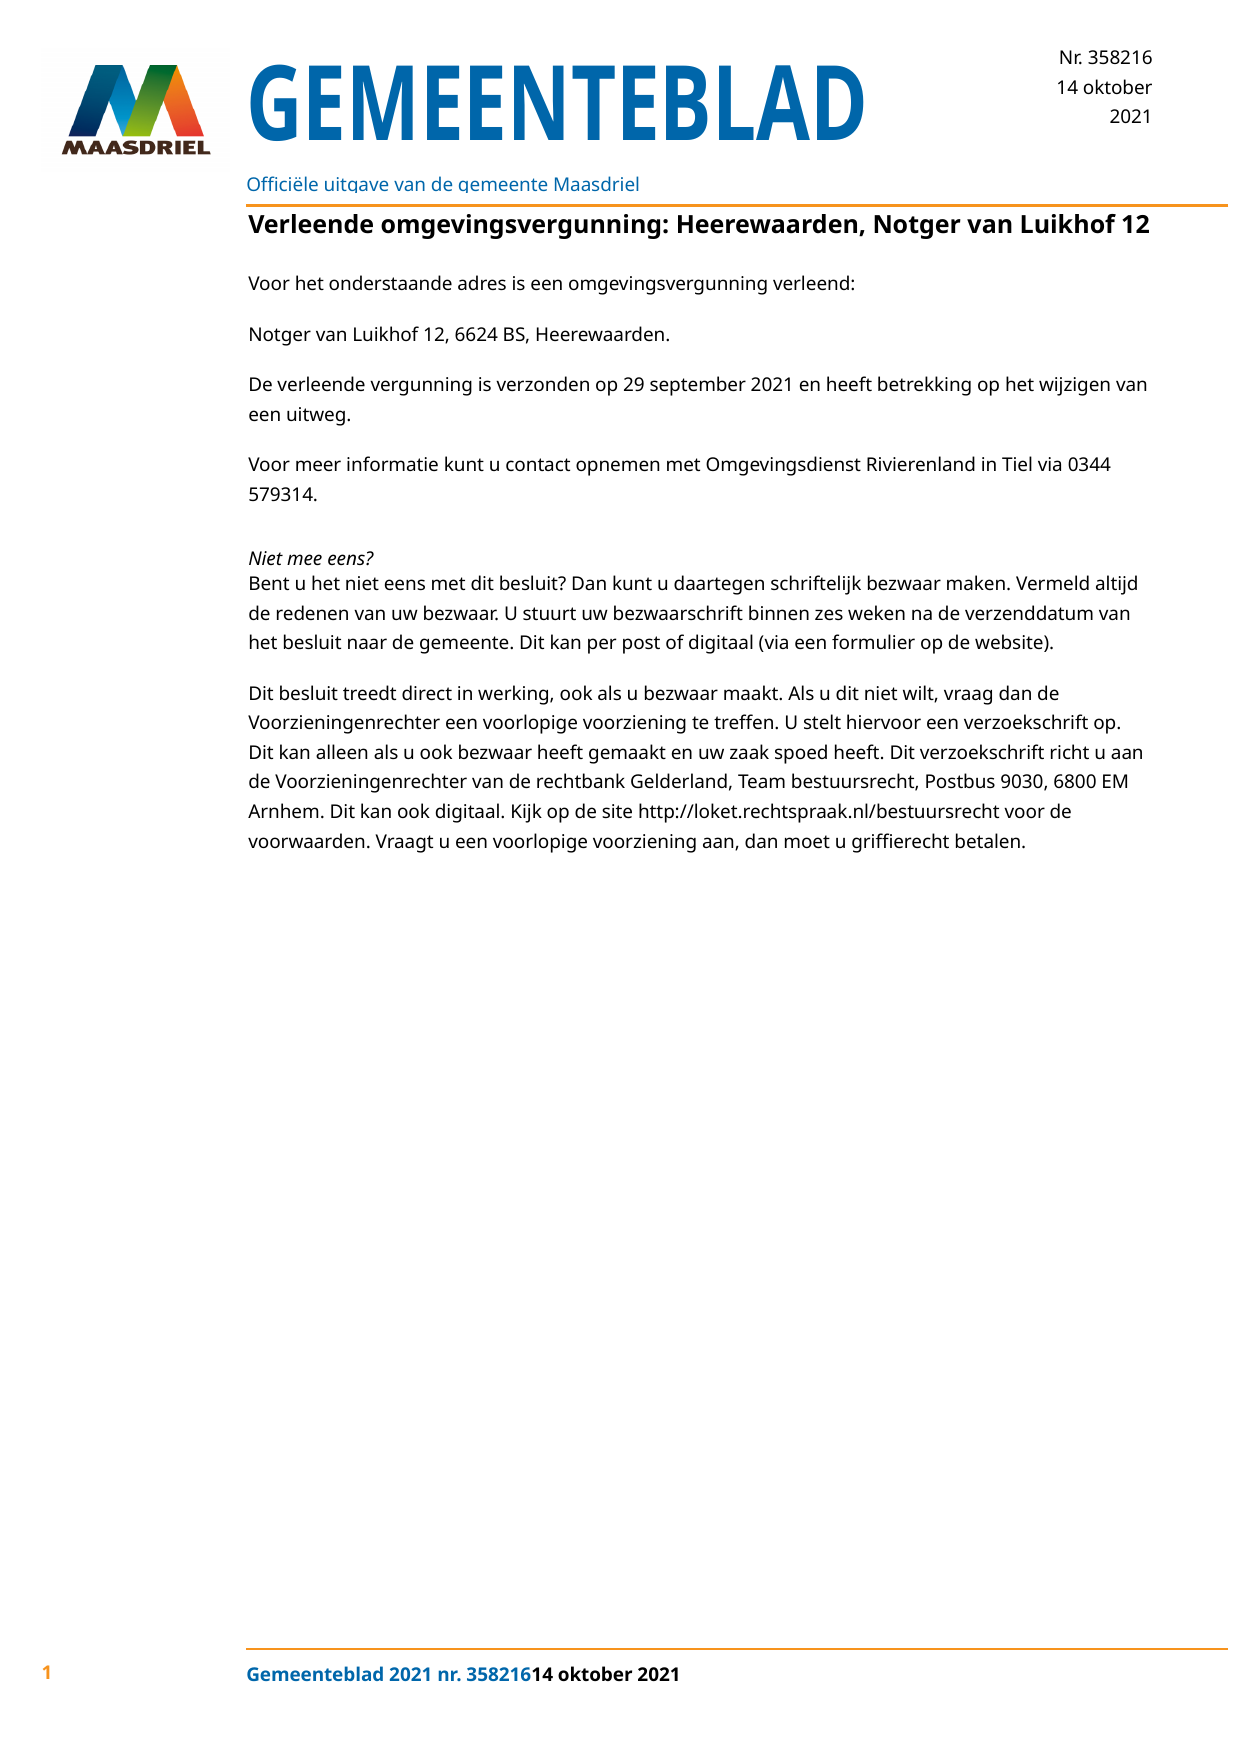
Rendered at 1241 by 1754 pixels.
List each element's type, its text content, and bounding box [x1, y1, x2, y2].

text Bent u het niet eens met dit besluit? Dan kunt u daartegen schriftelijk bezwaar maken. Vermeld altijd de redenen van uw bezwaar. U stuurt uw bezwaarschrift binnen zes weken na de verzenddatum van het besluit naar de gemeente. Dit kan per post of digitaal (via een formulier op de website). [248, 570, 1152, 655]
text Niet mee eens? [248, 545, 1152, 570]
picture [41, 47, 231, 172]
text Dit besluit treedt direct in werking, ook als u bezwaar maakt. Als u dit niet wilt, vraag dan de Voorzieningenrechter een voorlopige voorziening te treffen. U stelt hiervoor een verzoekschrift op. Dit kan alleen als u ook bezwaar heeft gemaakt en uw zaak spoed heeft. Dit verzoekschrift richt u aan de Voorzieningenrechter van de rechtbank Gelderland, Team bestuursrecht, Postbus 9030, 6800 EM Arnhem. Dit kan ook digitaal. Kijk op de site http://loket.rechtspraak.nl/bestuursrecht voor de voorwaarden. Vraagt u een voorlopige voorziening aan, dan moet u griffierecht betalen. [248, 680, 1152, 854]
text Notger van Luikhof 12, 6624 BS, Heerewaarden. [248, 321, 1152, 346]
text De verleende vergunning is verzonden op 29 september 2021 en heeft betrekking op het wijzigen van een uitweg. [248, 371, 1152, 426]
text Verleende omgevingsvergunning: Heerewaarden, Notger van Luikhof 12 [248, 207, 1152, 241]
text Voor het onderstaande adres is een omgevingsvergunning verleend: [248, 270, 1152, 296]
text Voor meer informatie kunt u contact opnemen met Omgevingsdienst Rivierenland in Tiel via 0344 579314. [248, 451, 1152, 506]
